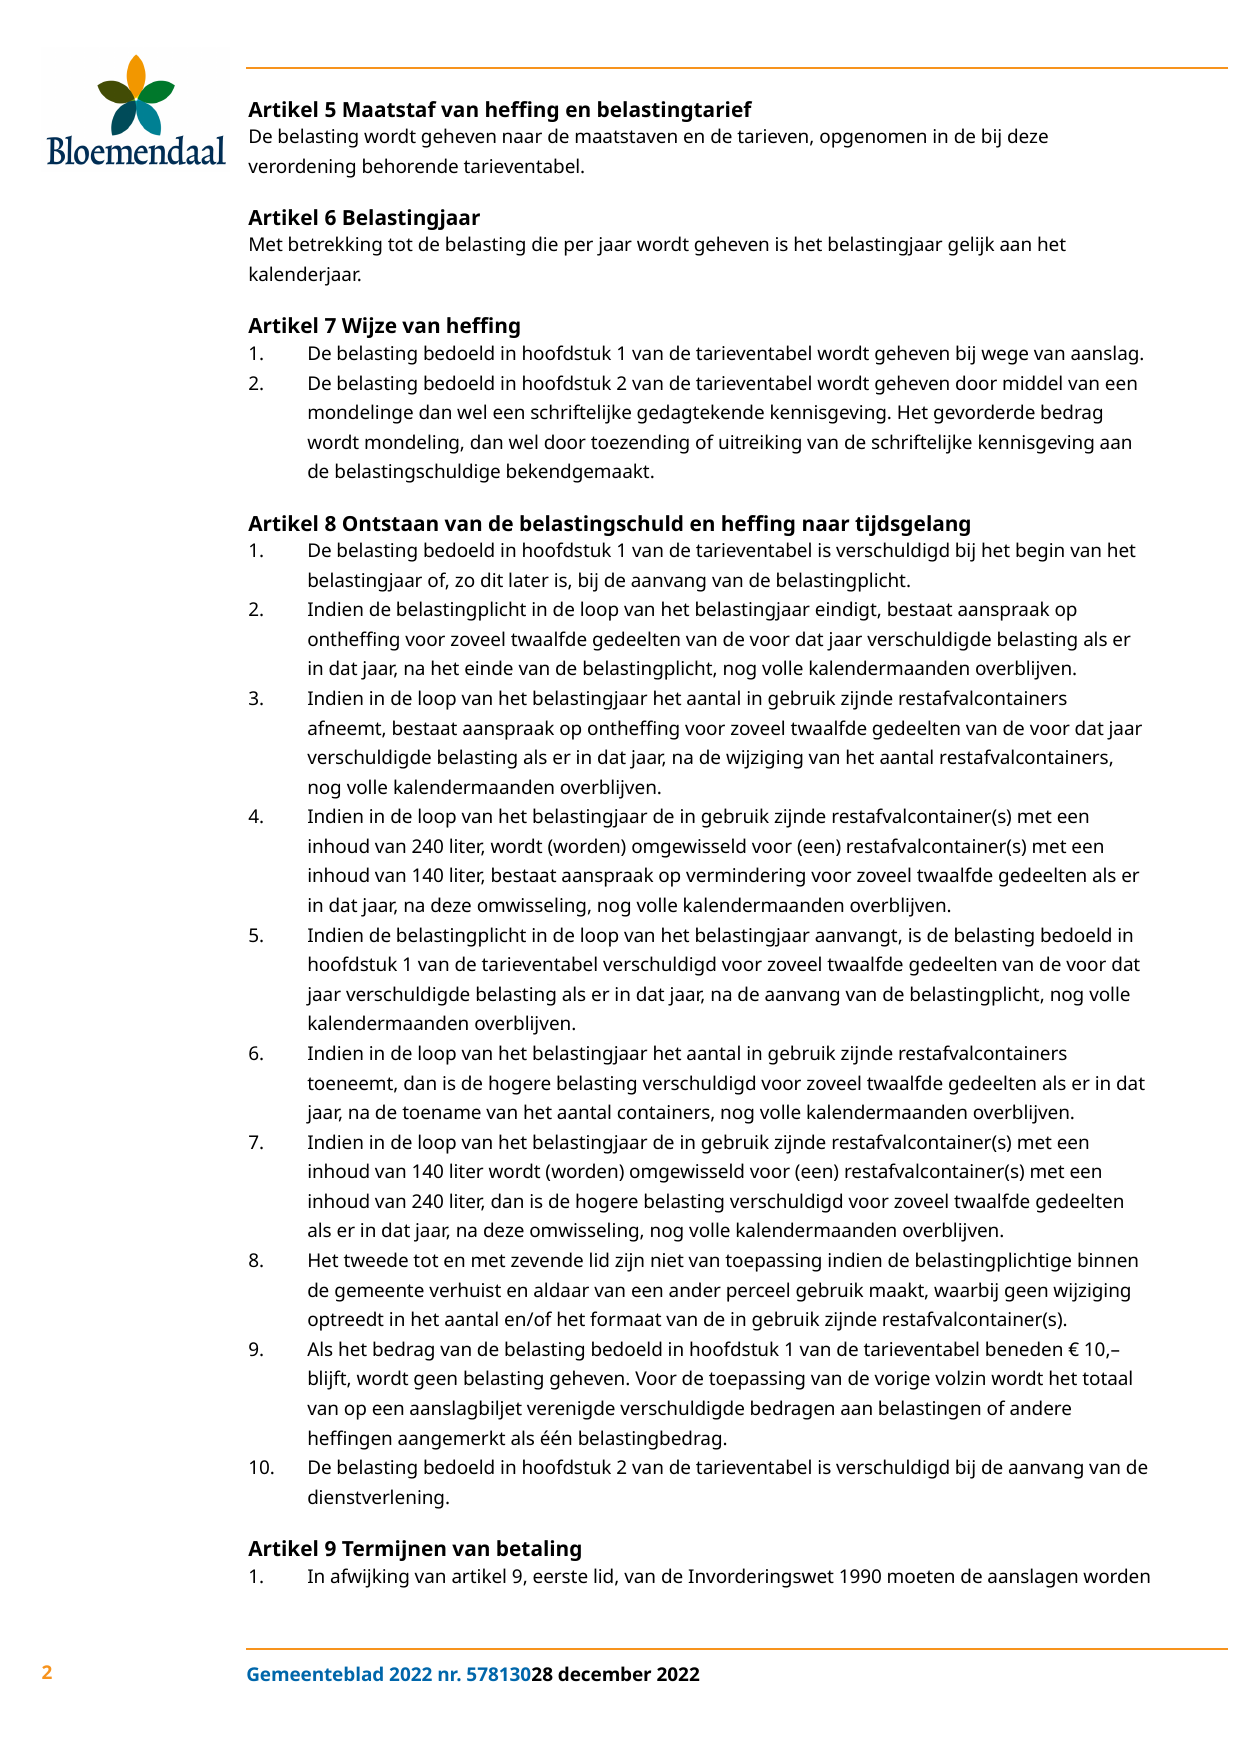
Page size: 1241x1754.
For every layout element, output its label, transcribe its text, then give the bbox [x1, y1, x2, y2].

text Artikel 6 Belastingjaar [248, 203, 1152, 232]
list In afwijking van artikel 9, eerste lid, van de Invorderingswet 1990 moeten de aanslagen worden [248, 1563, 1152, 1588]
text Met betrekking tot de belasting die per jaar wordt geheven is het belastingjaar gelijk aan het kalenderjaar. [248, 232, 1152, 287]
text Artikel 5 Maatstaf van heffing en belastingtarief [248, 95, 1152, 123]
list Indien in de loop van het belastingjaar het aantal in gebruik zijnde restafvalcontainers afneemt, bestaat aanspraak op ontheffing voor zoveel twaalfde gedeelten van de voor dat jaar verschuldigde belasting als er in dat jaar, na de wijziging van het aantal restafvalcontainers, nog volle kalendermaanden overblijven. [248, 685, 1152, 800]
picture [41, 47, 231, 172]
list De belasting bedoeld in hoofdstuk 2 van de tarieventabel is verschuldigd bij de aanvang van de dienstverlening. [248, 1454, 1152, 1510]
text Artikel 7 Wijze van heffing [248, 312, 1152, 340]
list De belasting bedoeld in hoofdstuk 1 van de tarieventabel wordt geheven bij wege van aanslag. [248, 340, 1152, 366]
list De belasting bedoeld in hoofdstuk 1 van de tarieventabel is verschuldigd bij het begin van het belastingjaar of, zo dit later is, bij de aanvang van de belastingplicht. [248, 537, 1152, 593]
list Indien de belastingplicht in de loop van het belastingjaar aanvangt, is de belasting bedoeld in hoofdstuk 1 van de tarieventabel verschuldigd voor zoveel twaalfde gedeelten van de voor dat jaar verschuldigde belasting als er in dat jaar, na de aanvang van de belastingplicht, nog volle kalendermaanden overblijven. [248, 922, 1152, 1036]
text Artikel 8 Ontstaan van de belastingschuld en heffing naar tijdsgelang [248, 509, 1152, 537]
list Indien in de loop van het belastingjaar het aantal in gebruik zijnde restafvalcontainers toeneemt, dan is de hogere belasting verschuldigd voor zoveel twaalfde gedeelten als er in dat jaar, na de toename van het aantal containers, nog volle kalendermaanden overblijven. [248, 1040, 1152, 1125]
text Artikel 9 Termijnen van betaling [248, 1534, 1152, 1563]
list Indien in de loop van het belastingjaar de in gebruik zijnde restafvalcontainer(s) met een inhoud van 140 liter wordt (worden) omgewisseld voor (een) restafvalcontainer(s) met een inhoud van 240 liter, dan is de hogere belasting verschuldigd voor zoveel twaalfde gedeelten als er in dat jaar, na deze omwisseling, nog volle kalendermaanden overblijven. [248, 1129, 1152, 1243]
text De belasting wordt geheven naar de maatstaven en de tarieven, opgenomen in de bij deze verordening behorende tarieventabel. [248, 123, 1152, 178]
list De belasting bedoeld in hoofdstuk 2 van de tarieventabel wordt geheven door middel van een mondelinge dan wel een schriftelijke gedagtekende kennisgeving. Het gevorderde bedrag wordt mondeling, dan wel door toezending of uitreiking van de schriftelijke kennisgeving aan de belastingschuldige bekendgemaakt. [248, 370, 1152, 484]
list Indien de belastingplicht in de loop van het belastingjaar eindigt, bestaat aanspraak op ontheffing voor zoveel twaalfde gedeelten van de voor dat jaar verschuldigde belasting als er in dat jaar, na het einde van de belastingplicht, nog volle kalendermaanden overblijven. [248, 596, 1152, 681]
list Als het bedrag van de belasting bedoeld in hoofdstuk 1 van de tarieventabel beneden € 10,– blijft, wordt geen belasting geheven. Voor de toepassing van de vorige volzin wordt het totaal van op een aanslagbiljet verenigde verschuldigde bedragen aan belastingen of andere heffingen aangemerkt als één belastingbedrag. [248, 1336, 1152, 1451]
list Indien in de loop van het belastingjaar de in gebruik zijnde restafvalcontainer(s) met een inhoud van 240 liter, wordt (worden) omgewisseld voor (een) restafvalcontainer(s) met een inhoud van 140 liter, bestaat aanspraak op vermindering voor zoveel twaalfde gedeelten als er in dat jaar, na deze omwisseling, nog volle kalendermaanden overblijven. [248, 803, 1152, 918]
list Het tweede tot en met zevende lid zijn niet van toepassing indien de belastingplichtige binnen de gemeente verhuist en aldaar van een ander perceel gebruik maakt, waarbij geen wijziging optreedt in het aantal en/of het formaat van de in gebruik zijnde restafvalcontainer(s). [248, 1247, 1152, 1332]
